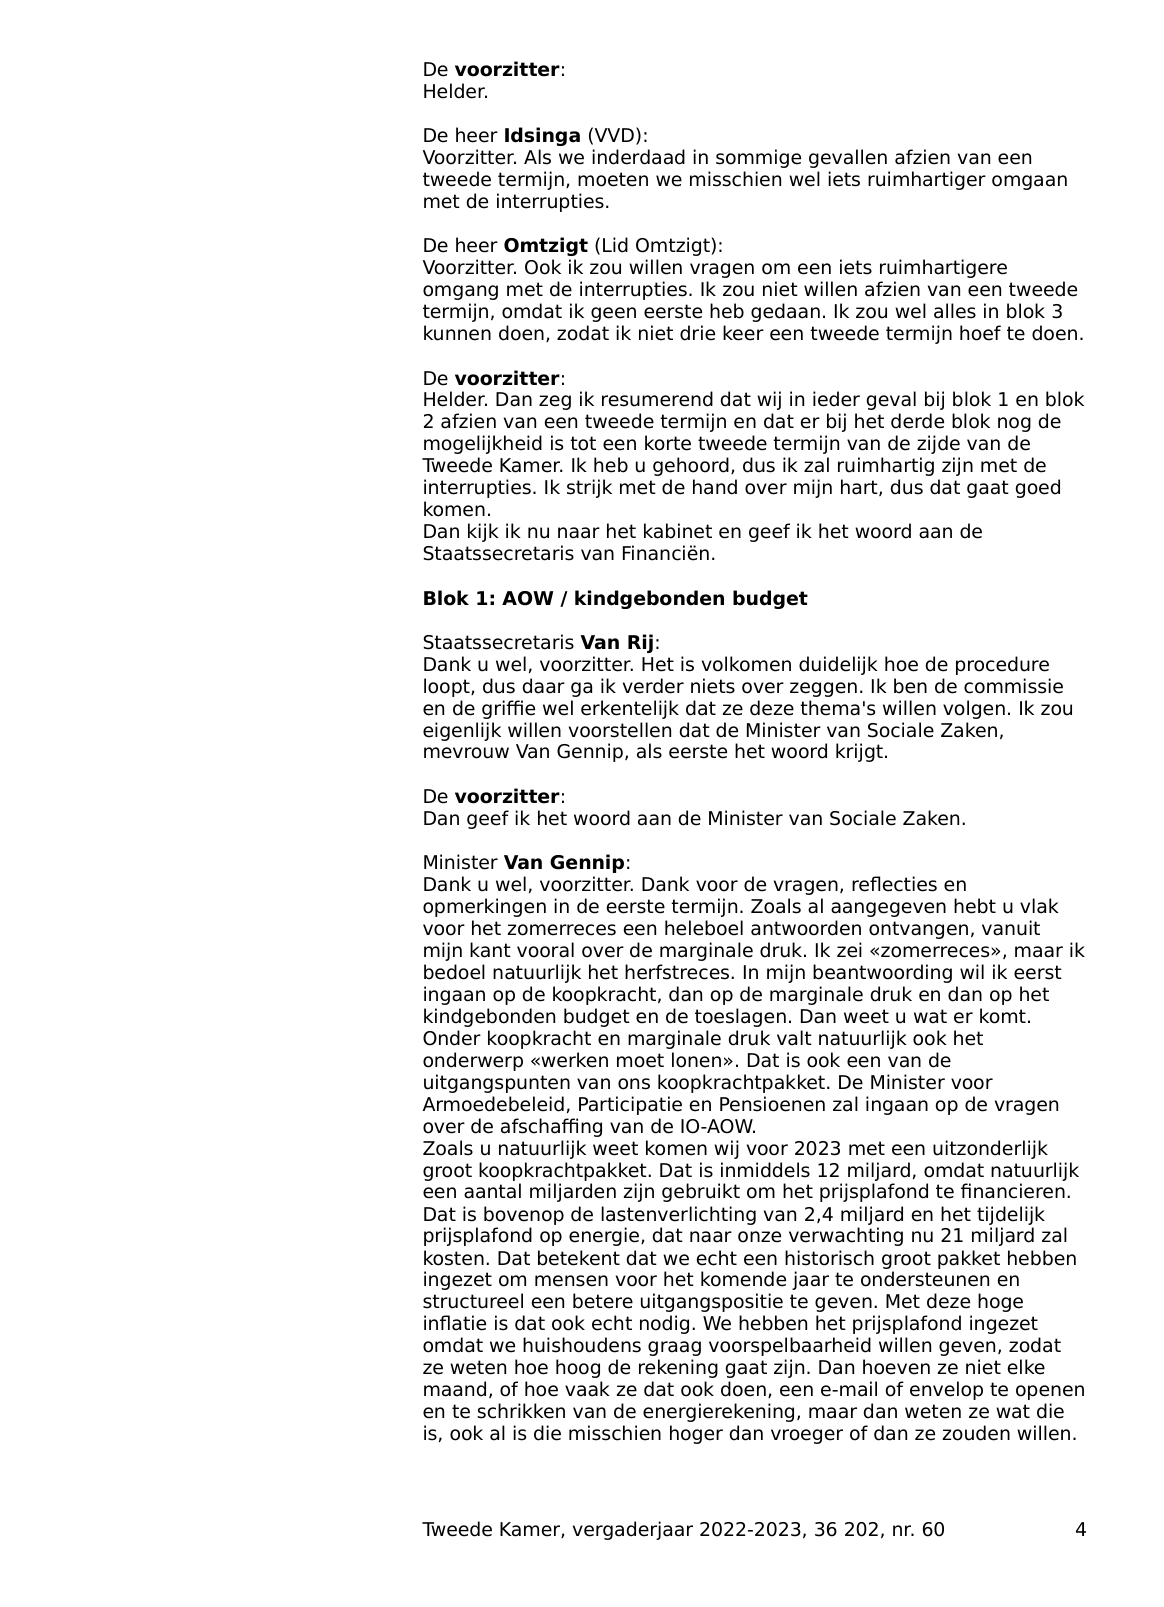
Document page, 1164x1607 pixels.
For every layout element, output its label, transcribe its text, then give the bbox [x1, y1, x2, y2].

text Dan kijk ik nu naar het kabinet en geef ik het woord aan de Staatssecretaris van Financiën. [422, 521, 1087, 565]
text De heer Omtzigt (Lid Omtzigt): [422, 235, 1087, 257]
text Voorzitter. Ook ik zou willen vragen om een iets ruimhartigere omgang met de interrupties. Ik zou niet willen afzien van een tweede termijn, omdat ik geen eerste heb gedaan. Ik zou wel alles in blok 3 kunnen doen, zodat ik niet drie keer een tweede termijn hoef te doen. [422, 257, 1087, 345]
text Dan geef ik het woord aan de Minister van Sociale Zaken. [422, 808, 1087, 829]
text Voorzitter. Als we inderdaad in sommige gevallen afzien van een tweede termijn, moeten we misschien wel iets ruimhartiger omgaan met de interrupties. [422, 147, 1087, 213]
text Dank u wel, voorzitter. Het is volkomen duidelijk hoe de procedure loopt, dus daar ga ik verder niets over zeggen. Ik ben de commissie en de griffie wel erkentelijk dat ze deze thema's willen volgen. Ik zou eigenlijk willen voorstellen dat de Minister van Sociale Zaken, mevrouw Van Gennip, als eerste het woord krijgt. [422, 653, 1087, 763]
text Helder. [422, 81, 1087, 103]
subtitle Blok 1: AOW / kindgebonden budget [422, 587, 1087, 609]
text De heer Idsinga (VVD): [422, 125, 1087, 147]
text Minister Van Gennip: [422, 852, 1087, 874]
text De voorzitter: [422, 59, 1087, 81]
text Zoals u natuurlijk weet komen wij voor 2023 met een uitzonderlijk groot koopkrachtpakket. Dat is inmiddels 12 miljard, omdat natuurlijk een aantal miljarden zijn gebruikt om het prijsplafond te financieren. Dat is bovenop de lastenverlichting van 2,4 miljard en het tijdelijk prijsplafond op energie, dat naar onze verwachting nu 21 miljard zal kosten. Dat betekent dat we echt een historisch groot pakket hebben ingezet om mensen voor het komende jaar te ondersteunen en structureel een betere uitgangspositie te geven. Met deze hoge inflatie is dat ook echt nodig. We hebben het prijsplafond ingezet omdat we huishoudens graag voorspelbaarheid willen geven, zodat ze weten hoe hoog de rekening gaat zijn. Dan hoeven ze niet elke maand, of hoe vaak ze dat ook doen, een e-mail of envelop te openen en te schrikken van de energierekening, maar dan weten ze wat die is, ook al is die misschien hoger dan vroeger of dan ze zouden willen. [422, 1137, 1087, 1445]
text De voorzitter: [422, 367, 1087, 389]
text Dank u wel, voorzitter. Dank voor de vragen, reflecties en opmerkingen in de eerste termijn. Zoals al aangegeven hebt u vlak voor het zomerreces een heleboel antwoorden ontvangen, vanuit mijn kant vooral over de marginale druk. Ik zei «zomerreces», maar ik bedoel natuurlijk het herfstreces. In mijn beantwoording wil ik eerst ingaan op de koopkracht, dan op de marginale druk en dan op het kindgebonden budget en de toeslagen. Dan weet u wat er komt. Onder koopkracht en marginale druk valt natuurlijk ook het onderwerp «werken moet lonen». Dat is ook een van de uitgangspunten van ons koopkrachtpakket. De Minister voor Armoedebeleid, Participatie en Pensioenen zal ingaan op de vragen over de afschaffing van de IO-AOW. [422, 874, 1087, 1137]
text Helder. Dan zeg ik resumerend dat wij in ieder geval bij blok 1 en blok 2 afzien van een tweede termijn en dat er bij het derde blok nog de mogelijkheid is tot een korte tweede termijn van de zijde van de Tweede Kamer. Ik heb u gehoord, dus ik zal ruimhartig zijn met de interrupties. Ik strijk met de hand over mijn hart, dus dat gaat goed komen. [422, 389, 1087, 521]
text Staatssecretaris Van Rij: [422, 632, 1087, 653]
text De voorzitter: [422, 786, 1087, 808]
